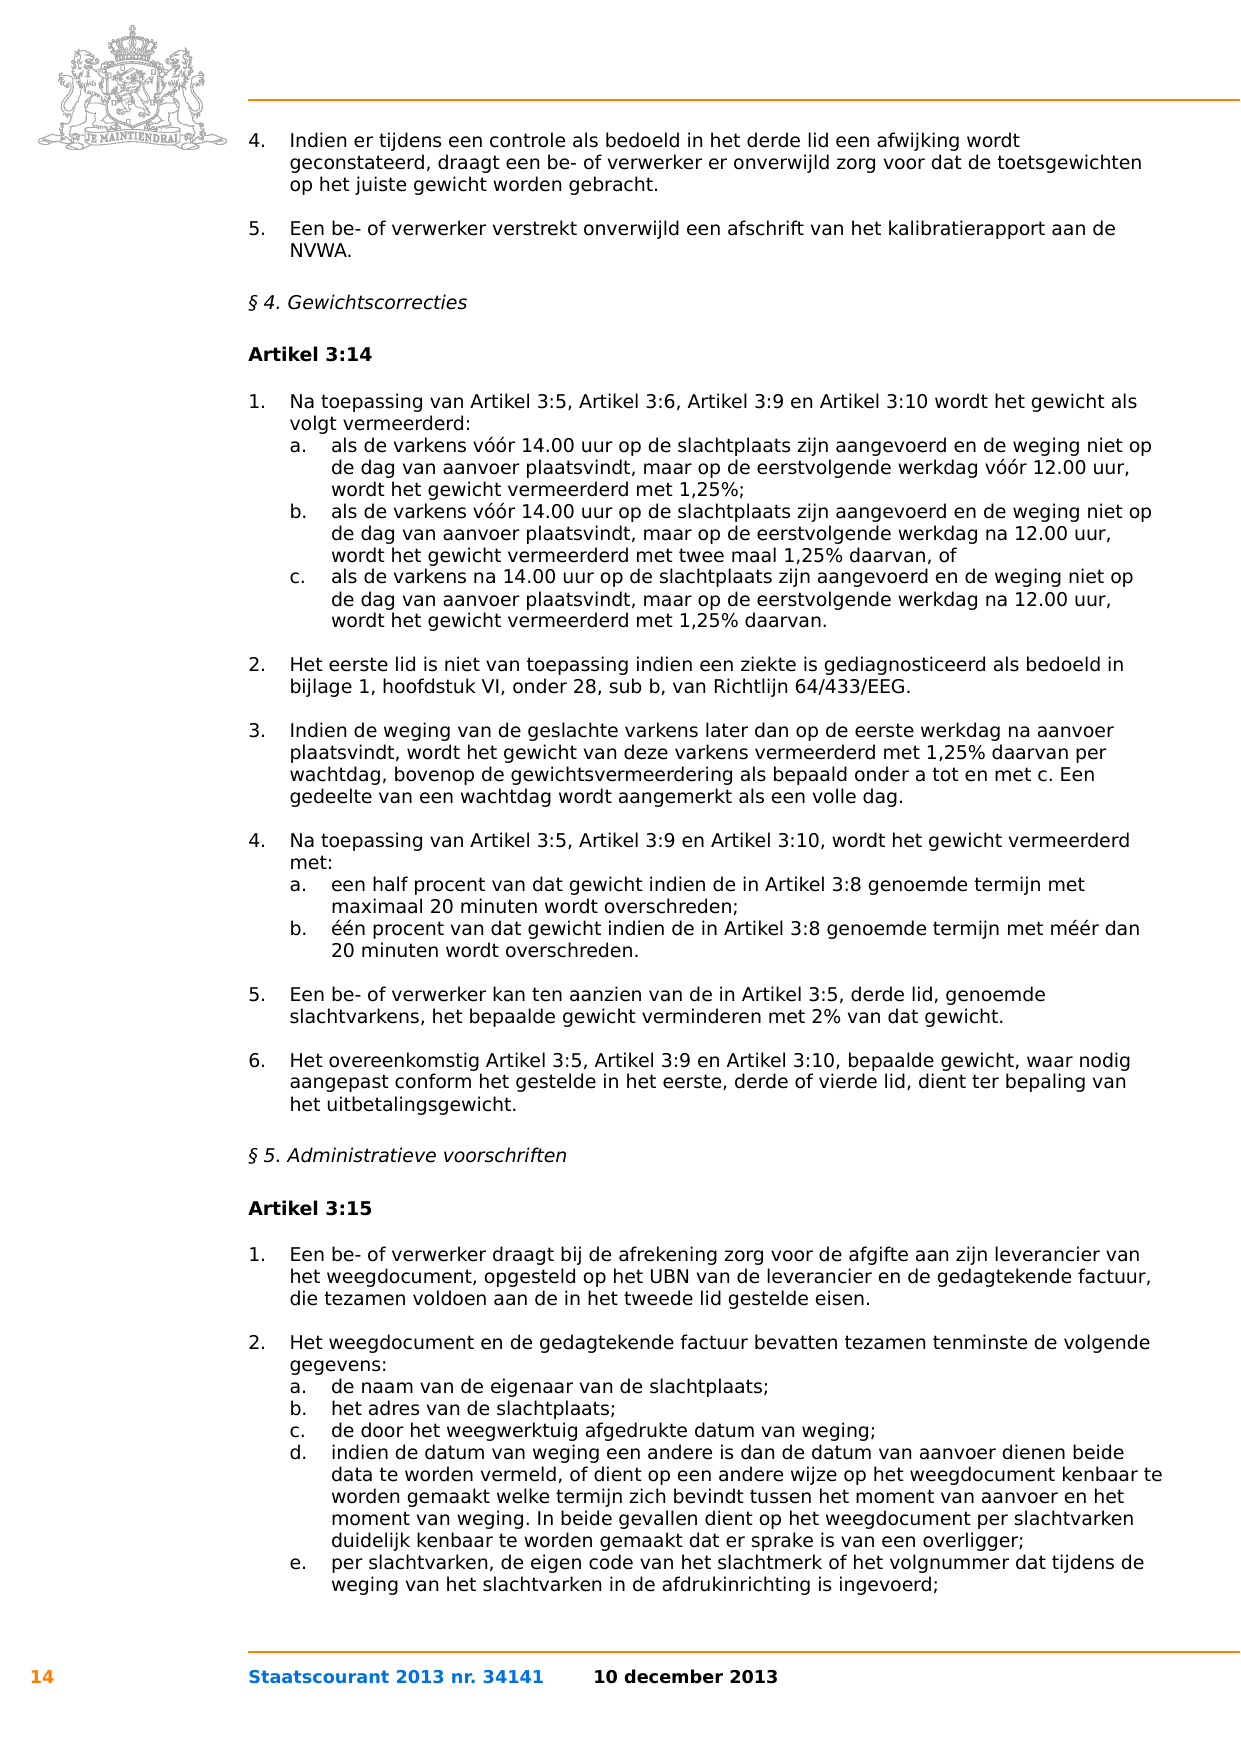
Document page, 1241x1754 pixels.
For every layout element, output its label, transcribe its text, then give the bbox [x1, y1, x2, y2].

text 4. Na toepassing van Artikel 3:5, Artikel 3:9 en Artikel 3:10, wordt het gewicht vermeerderd met: [248, 830, 1163, 874]
text 6. Het overeenkomstig Artikel 3:5, Artikel 3:9 en Artikel 3:10, bepaalde gewicht, waar nodig aangepast conform het gestelde in het eerste, derde of vierde lid, dient ter bepaling van het uitbetalingsgewicht. [248, 1049, 1163, 1115]
text 5. Een be- of verwerker kan ten aanzien van de in Artikel 3:5, derde lid, genoemde slachtvarkens, het bepaalde gewicht verminderen met 2% van dat gewicht. [248, 984, 1163, 1028]
text 1. Na toepassing van Artikel 3:5, Artikel 3:6, Artikel 3:9 en Artikel 3:10 wordt het gewicht als volgt vermeerderd: [248, 391, 1163, 434]
text 5. Een be- of verwerker verstrekt onverwijld een afschrift van het kalibratierapport aan de NVWA. [248, 218, 1163, 262]
text b. één procent van dat gewicht indien de in Artikel 3:8 genoemde termijn met méér dan 20 minuten wordt overschreden. [289, 918, 1163, 962]
text d. indien de datum van weging een andere is dan de datum van aanvoer dienen beide data te worden vermeld, of dient op een andere wijze op het weegdocument kenbaar te worden gemaakt welke termijn zich bevindt tussen het moment van aanvoer en het moment van weging. In beide gevallen dient op het weegdocument per slachtvarken duidelijk kenbaar te worden gemaakt dat er sprake is van een overligger; [289, 1442, 1163, 1552]
subtitle Artikel 3:15 [248, 1197, 1163, 1219]
text 1. Een be- of verwerker draagt bij de afrekening zorg voor de afgifte aan zijn leverancier van het weegdocument, opgesteld op het UBN van de leverancier en de gedagtekende factuur, die tezamen voldoen aan de in het tweede lid gestelde eisen. [248, 1244, 1163, 1310]
text e. per slachtvarken, de eigen code van het slachtmerk of het volgnummer dat tijdens de weging van het slachtvarken in de afdrukinrichting is ingevoerd; [289, 1552, 1163, 1596]
text a. een half procent van dat gewicht indien de in Artikel 3:8 genoemde termijn met maximaal 20 minuten wordt overschreden; [289, 874, 1163, 918]
text c. de door het weegwerktuig afgedrukte datum van weging; [289, 1420, 1163, 1442]
text a. als de varkens vóór 14.00 uur op de slachtplaats zijn aangevoerd en de weging niet op de dag van aanvoer plaatsvindt, maar op de eerstvolgende werkdag vóór 12.00 uur, wordt het gewicht vermeerderd met 1,25%; [289, 434, 1163, 501]
text a. de naam van de eigenaar van de slachtplaats; [289, 1376, 1163, 1398]
subtitle § 4. Gewichtscorrecties [248, 292, 1163, 314]
text 3. Indien de weging van de geslachte varkens later dan op de eerste werkdag na aanvoer plaatsvindt, wordt het gewicht van deze varkens vermeerderd met 1,25% daarvan per wachtdag, bovenop de gewichtsvermeerdering als bepaald onder a tot en met c. Een gedeelte van een wachtdag wordt aangemerkt als een volle dag. [248, 720, 1163, 808]
subtitle § 5. Administratieve voorschriften [248, 1145, 1163, 1167]
picture [38, 25, 227, 150]
text c. als de varkens na 14.00 uur op de slachtplaats zijn aangevoerd en de weging niet op de dag van aanvoer plaatsvindt, maar op de eerstvolgende werkdag na 12.00 uur, wordt het gewicht vermeerderd met 1,25% daarvan. [289, 566, 1163, 632]
text b. als de varkens vóór 14.00 uur op de slachtplaats zijn aangevoerd en de weging niet op de dag van aanvoer plaatsvindt, maar op de eerstvolgende werkdag na 12.00 uur, wordt het gewicht vermeerderd met twee maal 1,25% daarvan, of [289, 501, 1163, 566]
subtitle Artikel 3:14 [248, 344, 1163, 366]
text 2. Het weegdocument en de gedagtekende factuur bevatten tezamen tenminste de volgende gegevens: [248, 1332, 1163, 1376]
text 2. Het eerste lid is niet van toepassing indien een ziekte is gediagnosticeerd als bedoeld in bijlage 1, hoofdstuk VI, onder 28, sub b, van Richtlijn 64/433/EEG. [248, 654, 1163, 698]
text 4. Indien er tijdens een controle als bedoeld in het derde lid een afwijking wordt geconstateerd, draagt een be- of verwerker er onverwijld zorg voor dat de toetsgewichten op het juiste gewicht worden gebracht. [248, 130, 1163, 196]
text b. het adres van de slachtplaats; [289, 1398, 1163, 1420]
